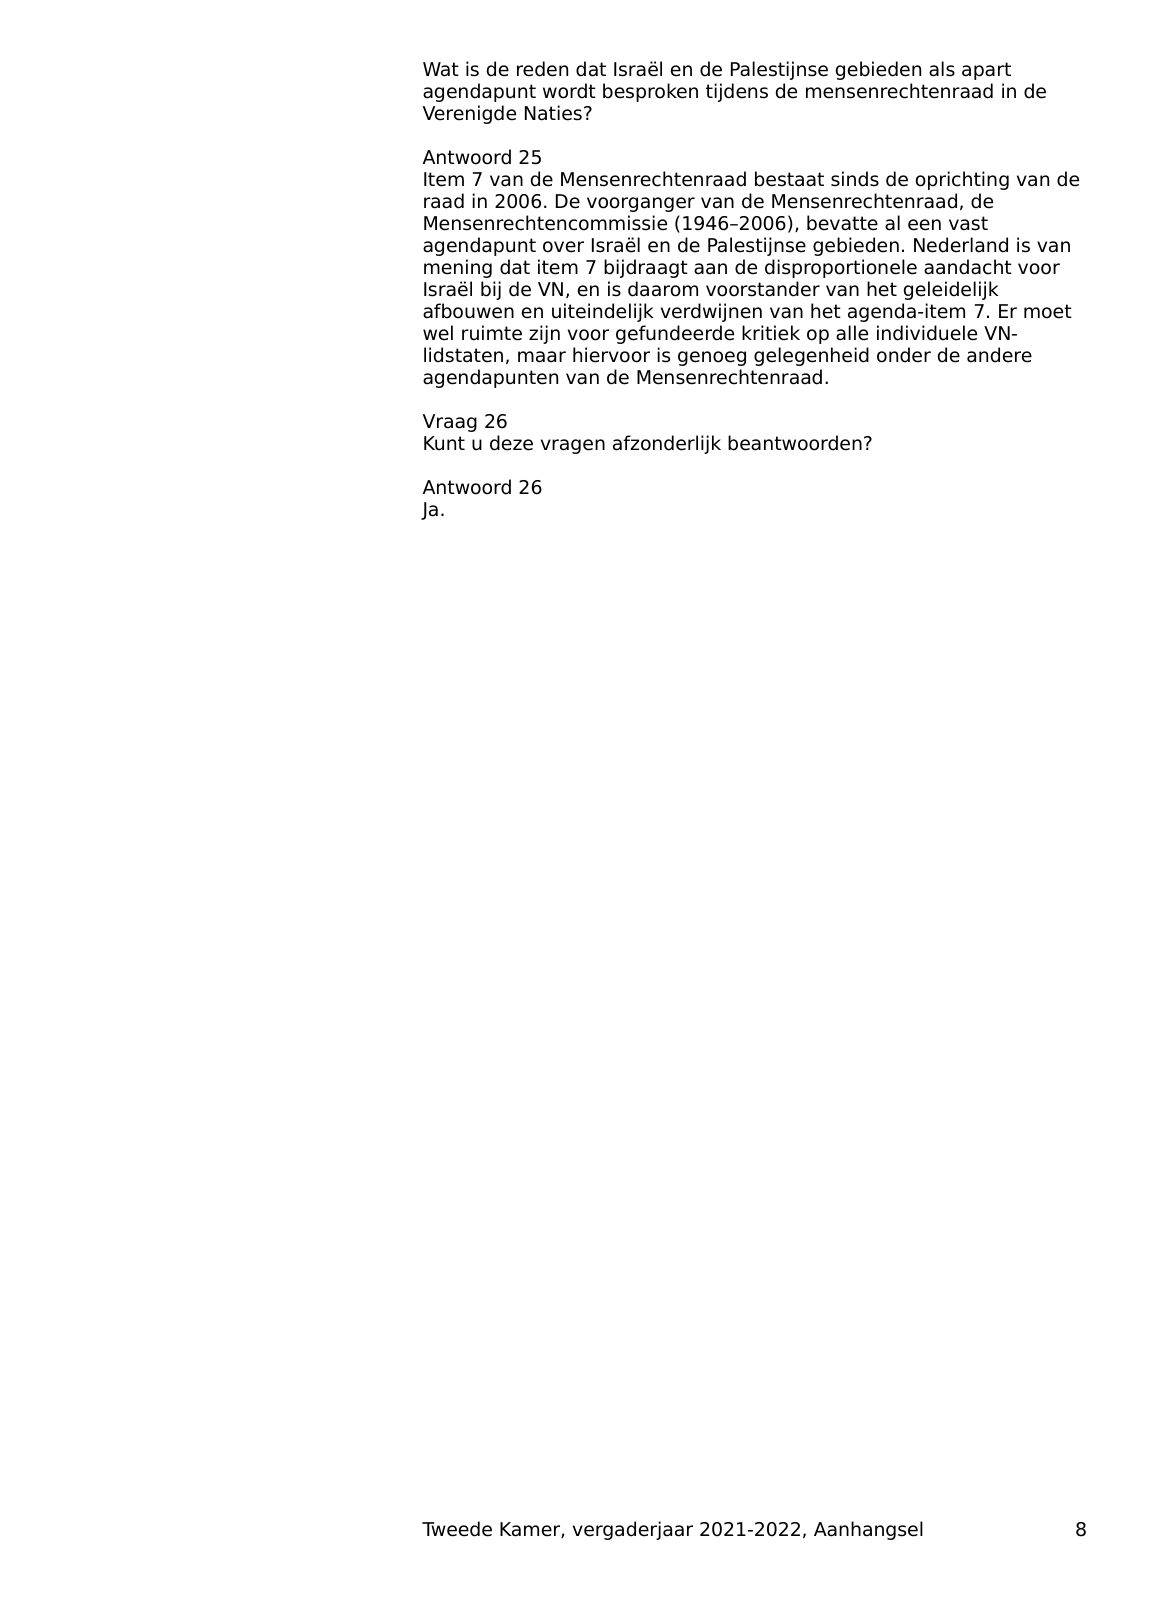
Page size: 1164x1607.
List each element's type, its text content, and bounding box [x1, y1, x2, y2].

text Antwoord 25 [422, 147, 1087, 169]
text Wat is de reden dat Israël en de Palestijnse gebieden als apart agendapunt wordt besproken tijdens de mensenrechtenraad in de Verenigde Naties? [422, 59, 1087, 125]
text Ja. [422, 499, 1087, 521]
text Item 7 van de Mensenrechtenraad bestaat sinds de oprichting van de raad in 2006. De voorganger van de Mensenrechtenraad, de Mensenrechtencommissie (1946–2006), bevatte al een vast agendapunt over Israël en de Palestijnse gebieden. Nederland is van mening dat item 7 bijdraagt aan de disproportionele aandacht voor Israël bij de VN, en is daarom voorstander van het geleidelijk afbouwen en uiteindelijk verdwijnen van het agenda-item 7. Er moet wel ruimte zijn voor gefundeerde kritiek op alle individuele VN-lidstaten, maar hiervoor is genoeg gelegenheid onder de andere agendapunten van de Mensenrechtenraad. [422, 169, 1087, 389]
text Kunt u deze vragen afzonderlijk beantwoorden? [422, 433, 1087, 455]
text Vraag 26 [422, 411, 1087, 433]
text Antwoord 26 [422, 477, 1087, 499]
